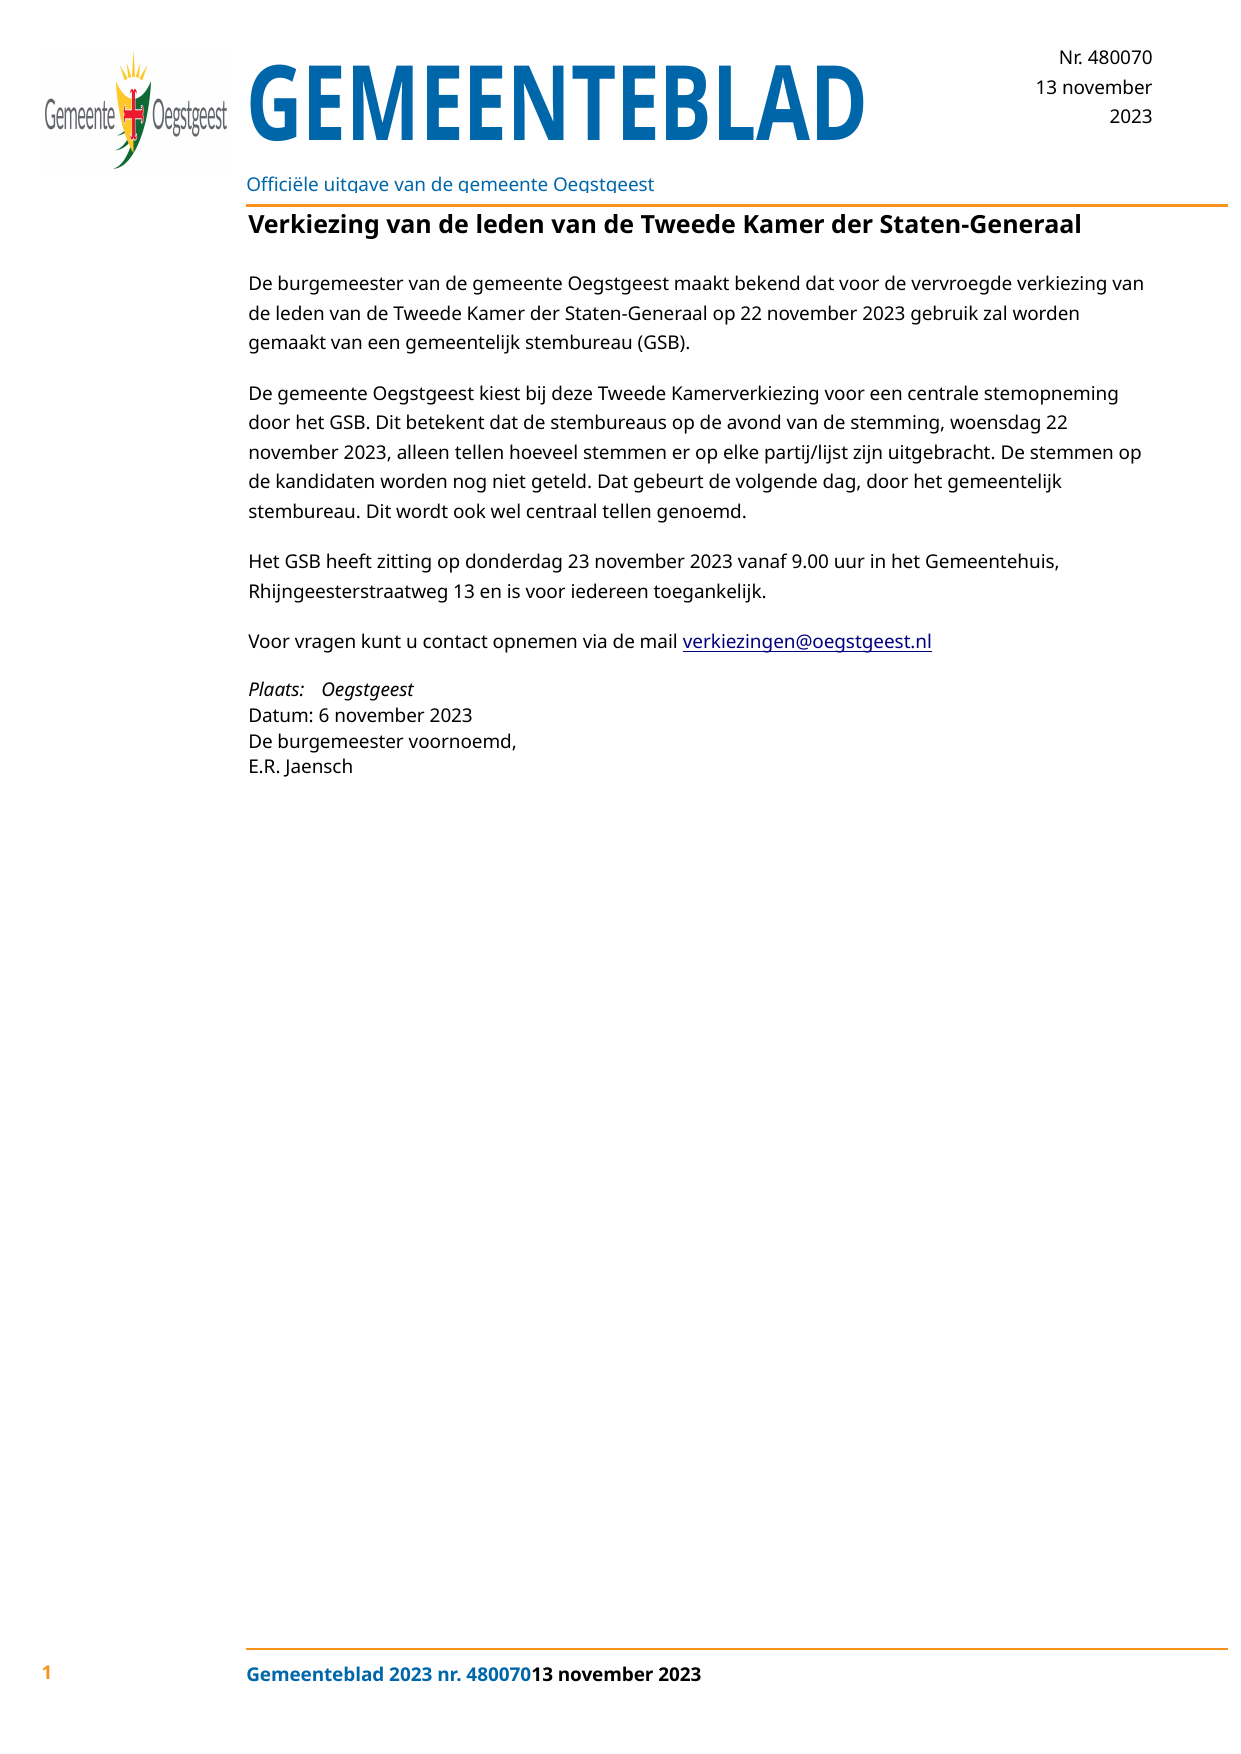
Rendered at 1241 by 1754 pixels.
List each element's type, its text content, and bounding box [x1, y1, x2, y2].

text Het GSB heeft zitting op donderdag 23 november 2023 vanaf 9.00 uur in het Gemeentehuis, Rhijngeesterstraatweg 13 en is voor iedereen toegankelijk. [248, 549, 1152, 604]
picture [41, 47, 231, 172]
text De burgemeester van de gemeente Oegstgeest maakt bekend dat voor de vervroegde verkiezing van de leden van de Tweede Kamer der Staten-Generaal op 22 november 2023 gebruik zal worden gemaakt van een gemeentelijk stembureau (GSB). [248, 270, 1152, 355]
text Plaats: Oegstgeest [248, 676, 1152, 702]
text Verkiezing van de leden van de Tweede Kamer der Staten-Generaal [248, 207, 1152, 241]
text De gemeente Oegstgeest kiest bij deze Tweede Kamerverkiezing voor een centrale stemopneming door het GSB. Dit betekent dat de stembureaus op de avond van de stemming, woensdag 22 november 2023, alleen tellen hoeveel stemmen er op elke partij/lijst zijn uitgebracht. De stemmen op de kandidaten worden nog niet geteld. Dat gebeurt de volgende dag, door het gemeentelijk stembureau. Dit wordt ook wel centraal tellen genoemd. [248, 380, 1152, 524]
text Datum: 6 november 2023 [248, 702, 1152, 728]
text E.R. Jaensch [248, 754, 1152, 779]
text De burgemeester voornoemd, [248, 728, 1152, 754]
text Voor vragen kunt u contact opnemen via de mail verkiezingen@oegstgeest.nl [248, 629, 1152, 654]
